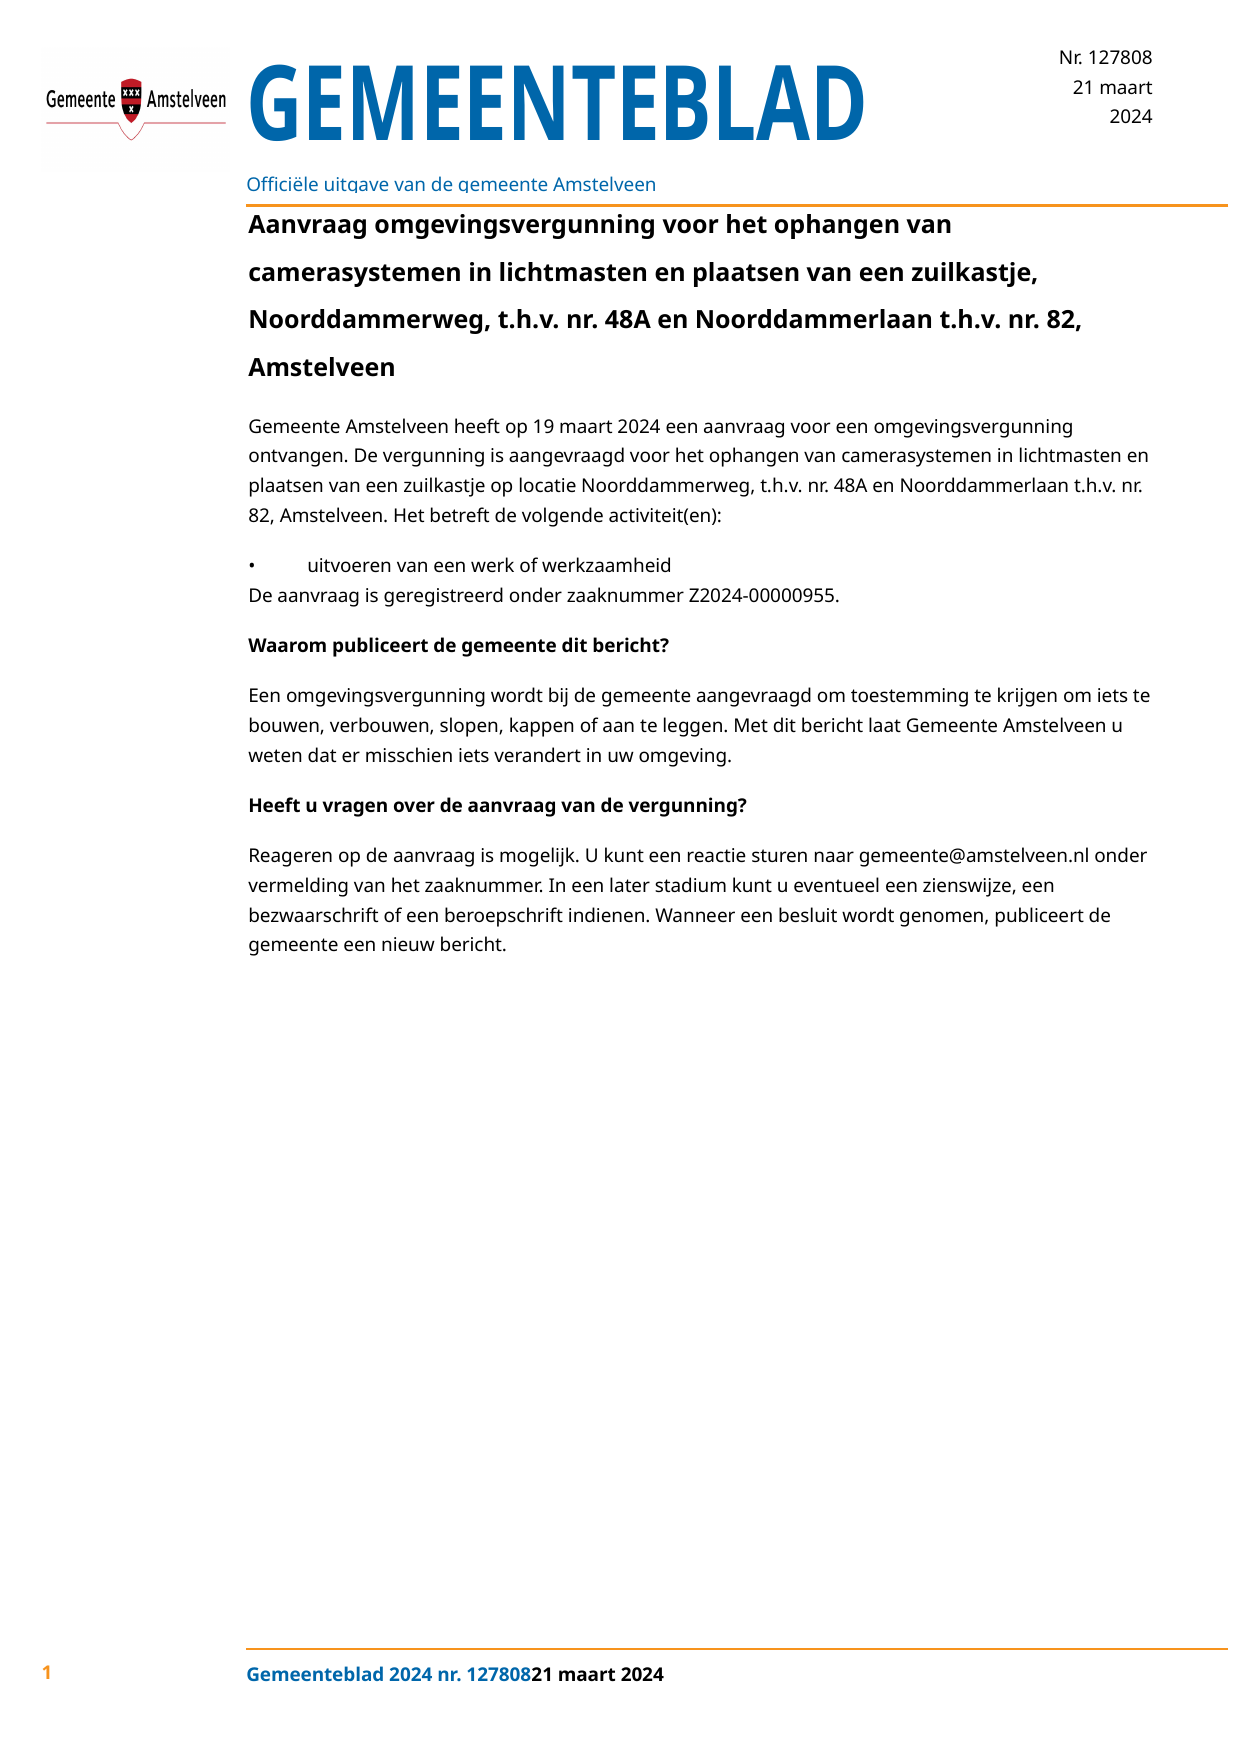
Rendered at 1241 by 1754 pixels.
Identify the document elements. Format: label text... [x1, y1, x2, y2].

text Heeft u vragen over de aanvraag van de vergunning? [248, 792, 1152, 818]
text De aanvraag is geregistreerd onder zaaknummer Z2024-00000955. [248, 582, 1152, 608]
text Aanvraag omgevingsvergunning voor het ophangen van camerasystemen in lichtmasten en plaatsen van een zuilkastje, Noorddammerweg, t.h.v. nr. 48A en Noorddammerlaan t.h.v. nr. 82, Amstelveen [248, 207, 1152, 384]
text Gemeente Amstelveen heeft op 19 maart 2024 een aanvraag voor een omgevingsvergunning ontvangen. De vergunning is aangevraagd voor het ophangen van camerasystemen in lichtmasten en plaatsen van een zuilkastje op locatie Noorddammerweg, t.h.v. nr. 48A en Noorddammerlaan t.h.v. nr. 82, Amstelveen. Het betreft de volgende activiteit(en): [248, 413, 1152, 528]
picture [41, 47, 231, 172]
list uitvoeren van een werk of werkzaamheid [248, 552, 1152, 578]
text Reageren op de aanvraag is mogelijk. U kunt een reactie sturen naar gemeente@amstelveen.nl onder vermelding van het zaaknummer. In een later stadium kunt u eventueel een zienswijze, een bezwaarschrift of een beroepschrift indienen. Wanneer een besluit wordt genomen, publiceert de gemeente een nieuw bericht. [248, 843, 1152, 957]
text Waarom publiceert de gemeente dit bericht? [248, 632, 1152, 658]
text Een omgevingsvergunning wordt bij de gemeente aangevraagd om toestemming te krijgen om iets te bouwen, verbouwen, slopen, kappen of aan te leggen. Met dit bericht laat Gemeente Amstelveen u weten dat er misschien iets verandert in uw omgeving. [248, 683, 1152, 768]
